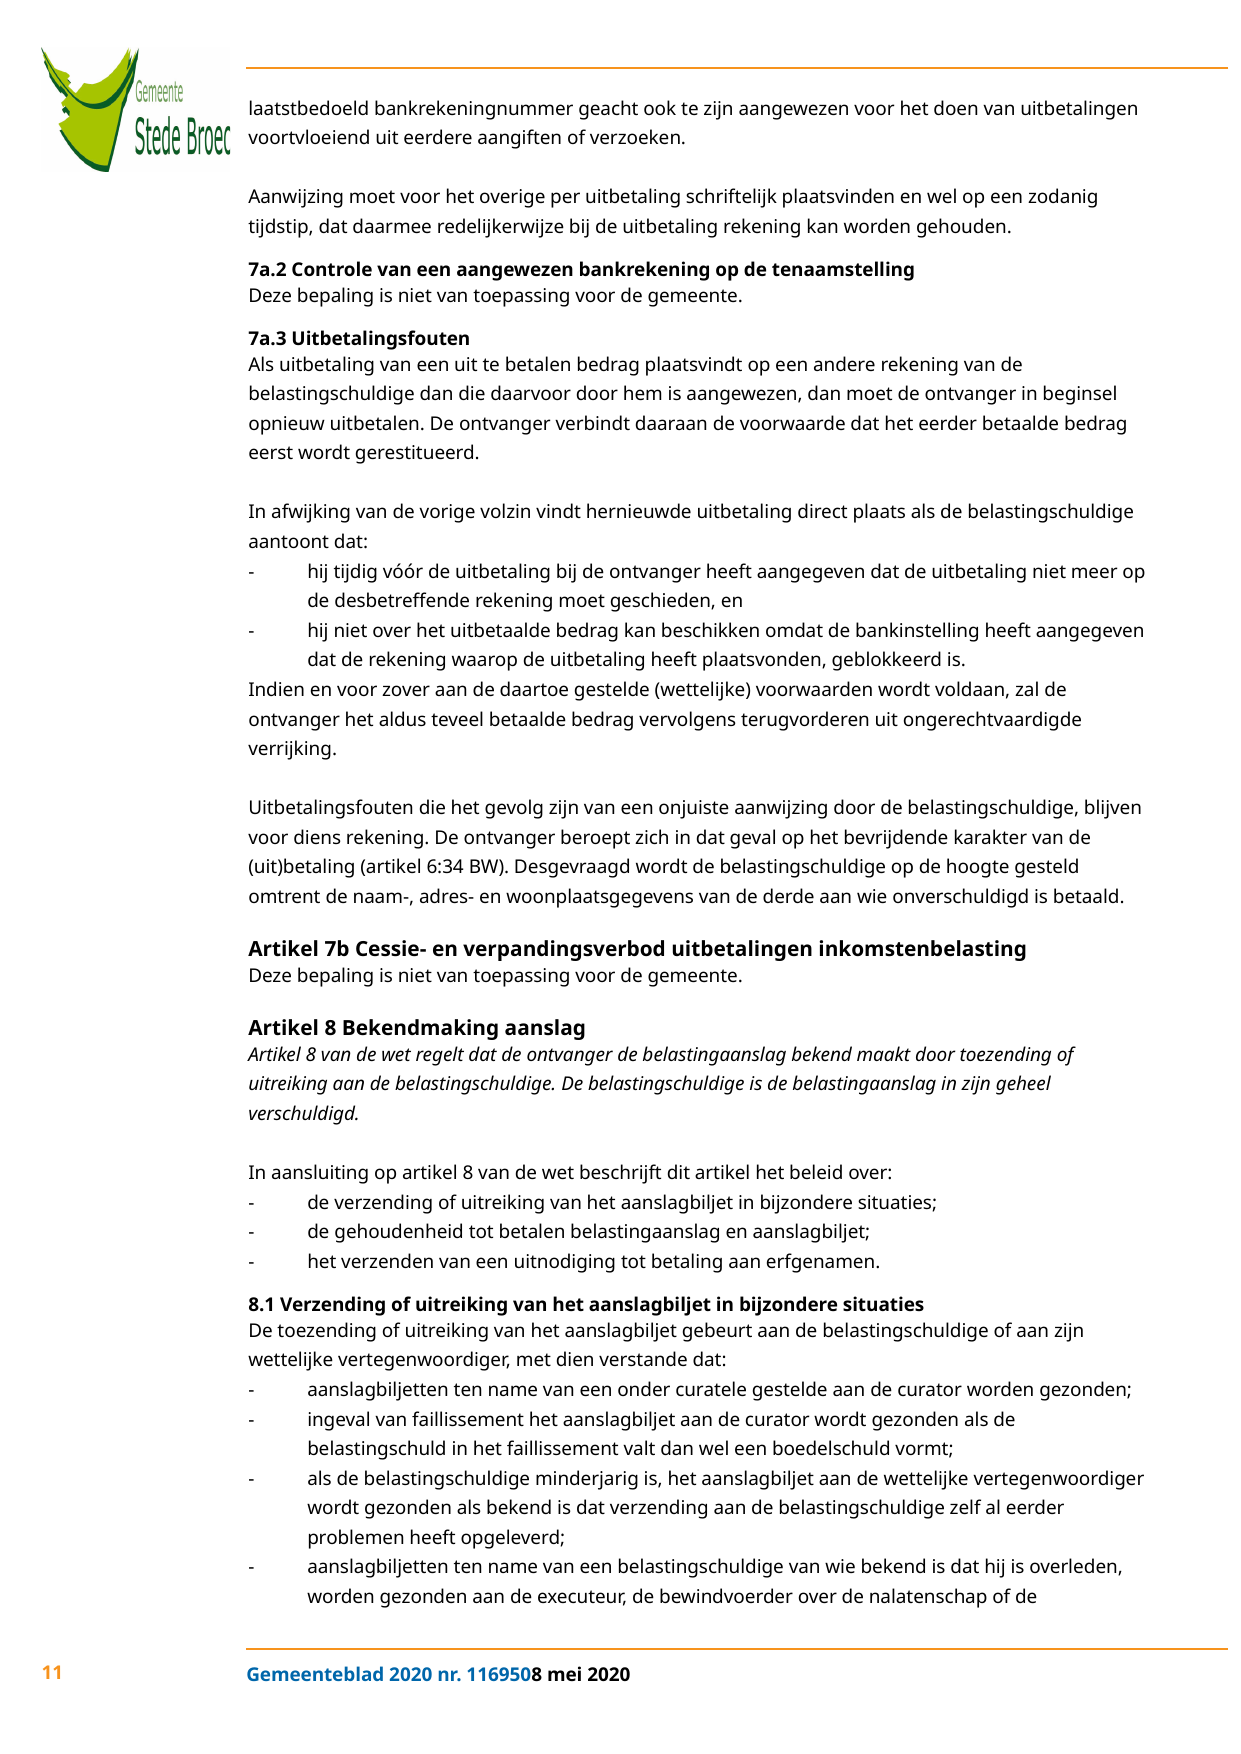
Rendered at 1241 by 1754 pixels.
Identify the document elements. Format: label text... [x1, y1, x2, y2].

text Indien en voor zover aan de daartoe gestelde (wettelijke) voorwaarden wordt voldaan, zal de ontvanger het aldus teveel betaalde bedrag vervolgens terugvorderen uit ongerechtvaardigde verrijking. [248, 676, 1152, 761]
text Artikel 8 van de wet regelt dat de ontvanger de belastingaanslag bekend maakt door toezending of uitreiking aan de belastingschuldige. De belastingschuldige is de belastingaanslag in zijn geheel verschuldigd. [248, 1041, 1152, 1126]
text laatstbedoeld bankrekeningnummer geacht ook te zijn aangewezen voor het doen van uitbetalingen voortvloeiend uit eerdere aangiften of verzoeken. [248, 95, 1152, 150]
text 7a.3 Uitbetalingsfouten [248, 325, 1152, 351]
list het verzenden van een uitnodiging tot betaling aan erfgenamen. [248, 1248, 1152, 1274]
picture [41, 47, 231, 172]
text In afwijking van de vorige volzin vindt hernieuwde uitbetaling direct plaats als de belastingschuldige aantoont dat: [248, 499, 1152, 554]
text 7a.2 Controle van een aangewezen bankrekening op de tenaamstelling [248, 256, 1152, 282]
list als de belastingschuldige minderjarig is, het aanslagbiljet aan de wettelijke vertegenwoordiger wordt gezonden als bekend is dat verzending aan de belastingschuldige zelf al eerder problemen heeft opgeleverd; [248, 1465, 1152, 1550]
list hij niet over het uitbetaalde bedrag kan beschikken omdat de bankinstelling heeft aangegeven dat de rekening waarop de uitbetaling heeft plaatsvonden, geblokkeerd is. [248, 617, 1152, 672]
list de gehoudenheid tot betalen belastingaanslag en aanslagbiljet; [248, 1218, 1152, 1244]
list hij tijdig vóór de uitbetaling bij de ontvanger heeft aangegeven dat de uitbetaling niet meer op de desbetreffende rekening moet geschieden, en [248, 558, 1152, 613]
text Deze bepaling is niet van toepassing voor de gemeente. [248, 962, 1152, 988]
list ingeval van faillissement het aanslagbiljet aan de curator wordt gezonden als de belastingschuld in het faillissement valt dan wel een boedelschuld vormt; [248, 1406, 1152, 1461]
text Als uitbetaling van een uit te betalen bedrag plaatsvindt op een andere rekening van de belastingschuldige dan die daarvoor door hem is aangewezen, dan moet de ontvanger in beginsel opnieuw uitbetalen. De ontvanger verbindt daaraan de voorwaarde dat het eerder betaalde bedrag eerst wordt gerestitueerd. [248, 351, 1152, 465]
text De toezending of uitreiking van het aanslagbiljet gebeurt aan de belastingschuldige of aan zijn wettelijke vertegenwoordiger, met dien verstande dat: [248, 1317, 1152, 1372]
text Artikel 8 Bekendmaking aanslag [248, 1013, 1152, 1041]
list aanslagbiljetten ten name van een onder curatele gestelde aan de curator worden gezonden; [248, 1376, 1152, 1402]
text Artikel 7b Cessie- en verpandingsverbod uitbetalingen inkomstenbelasting [248, 934, 1152, 962]
text 8.1 Verzending of uitreiking van het aanslagbiljet in bijzondere situaties [248, 1291, 1152, 1317]
text Deze bepaling is niet van toepassing voor de gemeente. [248, 282, 1152, 308]
list de verzending of uitreiking van het aanslagbiljet in bijzondere situaties; [248, 1189, 1152, 1215]
text In aansluiting op artikel 8 van de wet beschrijft dit artikel het beleid over: [248, 1159, 1152, 1185]
text Aanwijzing moet voor het overige per uitbetaling schriftelijk plaatsvinden en wel op een zodanig tijdstip, dat daarmee redelijkerwijze bij de uitbetaling rekening kan worden gehouden. [248, 183, 1152, 239]
list aanslagbiljetten ten name van een belastingschuldige van wie bekend is dat hij is overleden, worden gezonden aan de executeur, de bewindvoerder over de nalatenschap of de [248, 1554, 1152, 1609]
text Uitbetalingsfouten die het gevolg zijn van een onjuiste aanwijzing door de belastingschuldige, blijven voor diens rekening. De ontvanger beroept zich in dat geval op het bevrijdende karakter van de (uit)betaling (artikel 6:34 BW). Desgevraagd wordt de belastingschuldige op de hoogte gesteld omtrent de naam-, adres- en woonplaatsgegevens van de derde aan wie onverschuldigd is betaald. [248, 794, 1152, 909]
